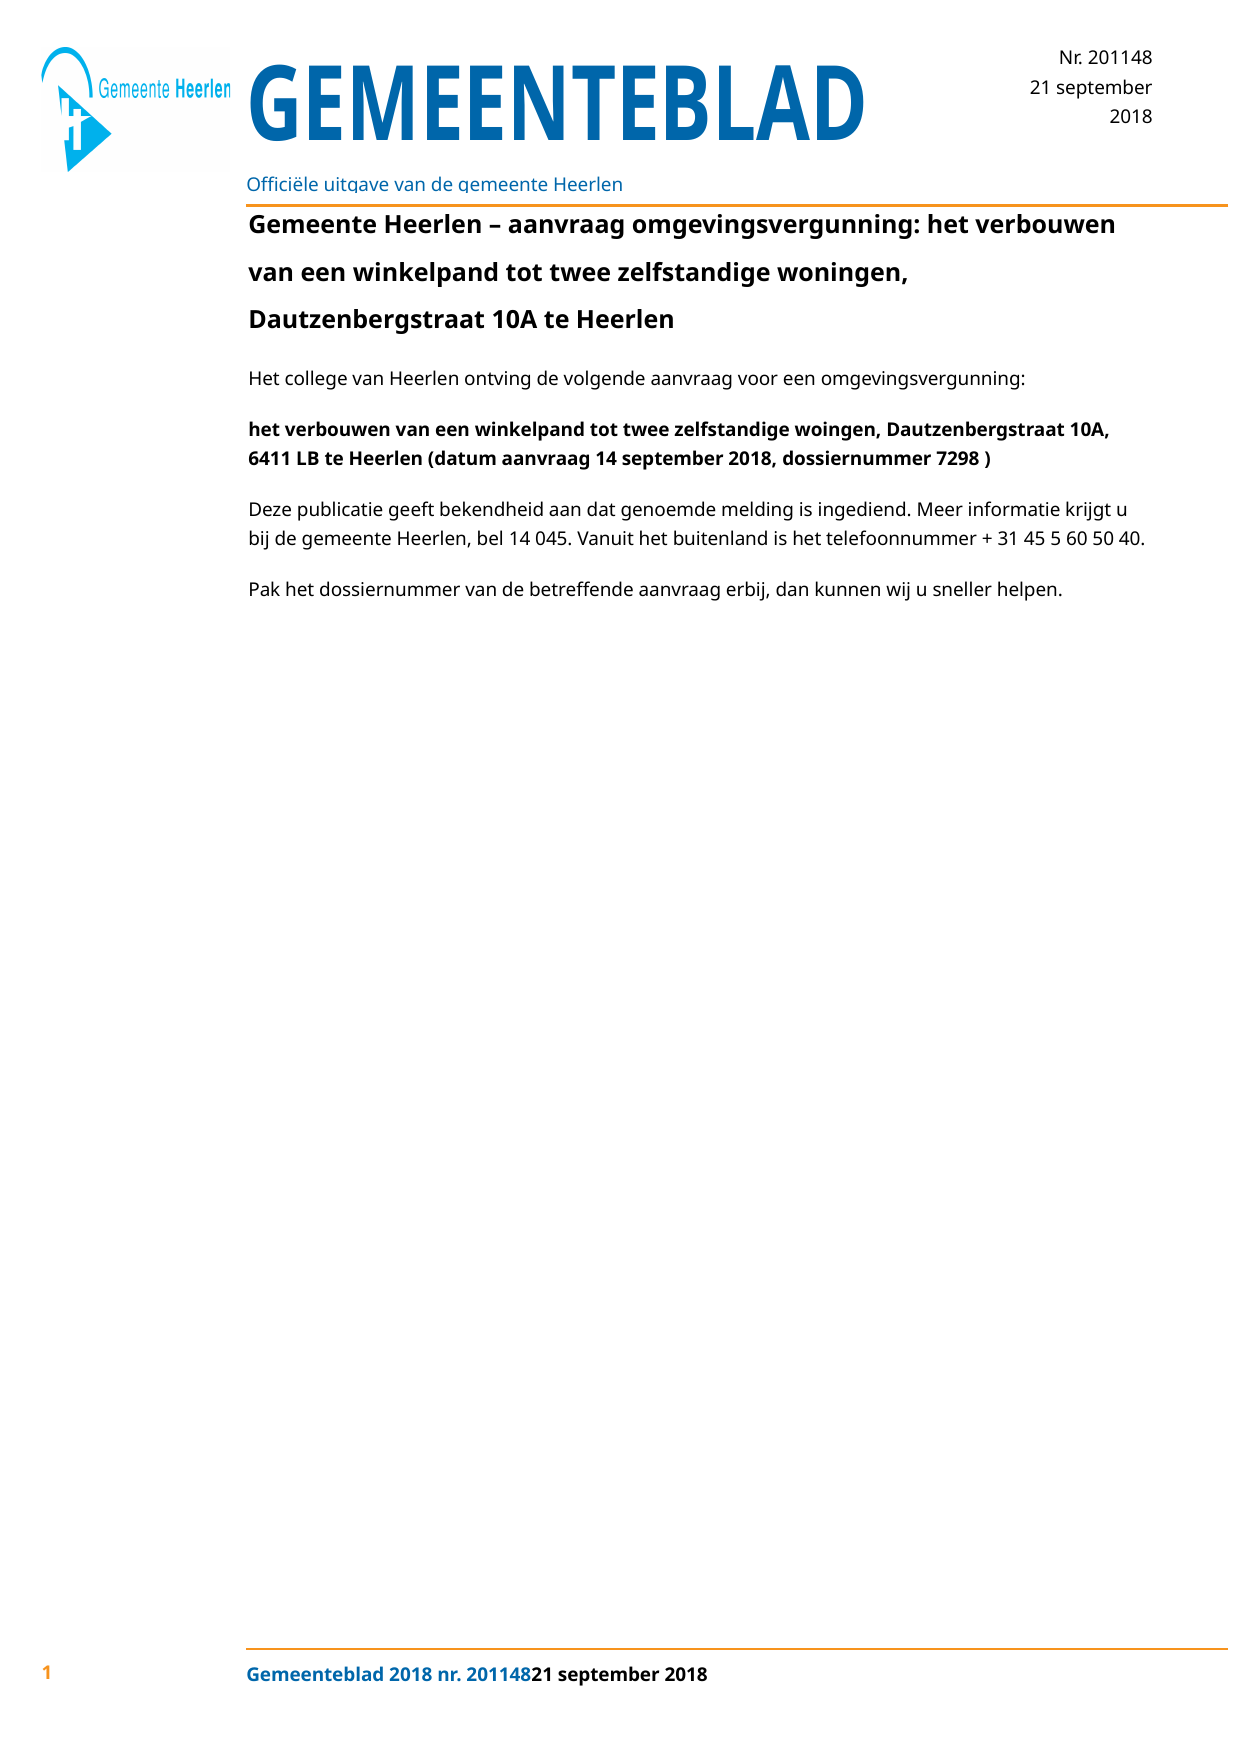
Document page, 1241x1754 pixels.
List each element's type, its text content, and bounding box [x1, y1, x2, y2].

text het verbouwen van een winkelpand tot twee zelfstandige woingen, Dautzenbergstraat 10A, 6411 LB te Heerlen (datum aanvraag 14 september 2018, dossiernummer 7298 ) [248, 416, 1152, 471]
text Deze publicatie geeft bekendheid aan dat genoemde melding is ingediend. Meer informatie krijgt u bij de gemeente Heerlen, bel 14 045. Vanuit het buitenland is het telefoonnummer + 31 45 5 60 50 40. [248, 496, 1152, 551]
picture [41, 47, 231, 172]
picture [41, 47, 58, 70]
text Het college van Heerlen ontving de volgende aanvraag voor een omgevingsvergunning: [248, 366, 1152, 391]
text Pak het dossiernummer van de betreffende aanvraag erbij, dan kunnen wij u sneller helpen. [248, 576, 1152, 602]
text Gemeente Heerlen – aanvraag omgevingsvergunning: het verbouwen van een winkelpand tot twee zelfstandige woningen, Dautzenbergstraat 10A te Heerlen [248, 207, 1152, 336]
